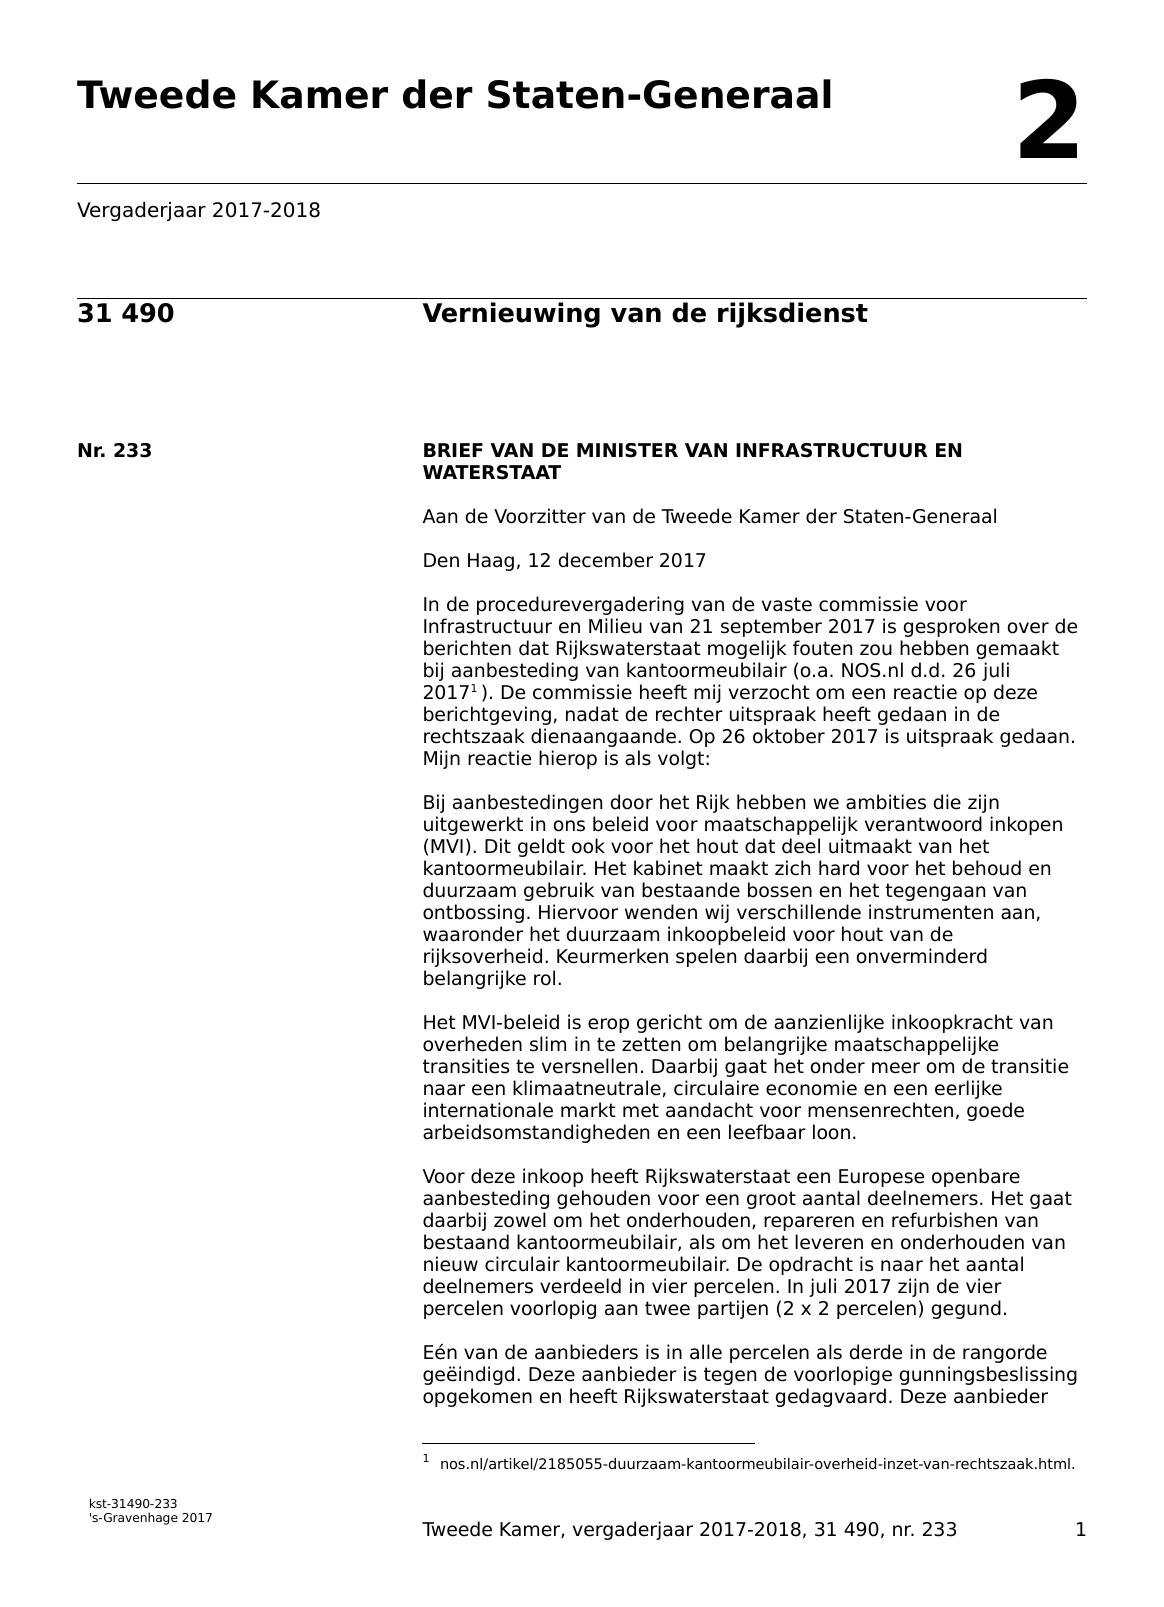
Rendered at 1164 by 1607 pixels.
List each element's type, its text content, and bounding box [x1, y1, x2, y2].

text Aan de Voorzitter van de Tweede Kamer der Staten-Generaal [422, 506, 1087, 528]
text Bij aanbestedingen door het Rijk hebben we ambities die zijn uitgewerkt in ons beleid voor maatschappelijk verantwoord inkopen (MVI). Dit geldt ook voor het hout dat deel uitmaakt van het kantoormeubilair. Het kabinet maakt zich hard voor het behoud en duurzaam gebruik van bestaande bossen en het tegengaan van ontbossing. Hiervoor wenden wij verschillende instrumenten aan, waaronder het duurzaam inkoopbeleid voor hout van de rijksoverheid. Keurmerken spelen daarbij een onverminderd belangrijke rol. [422, 792, 1087, 990]
table_header Tweede Kamer der Staten-Generaal [77, 59, 886, 183]
text Eén van de aanbieders is in alle percelen als derde in de rangorde geëindigd. Deze aanbieder is tegen de voorlopige gunningsbeslissing opgekomen en heeft Rijkswaterstaat gedagvaard. Deze aanbieder [422, 1342, 1087, 1408]
text In de procedurevergadering van de vaste commissie voor Infrastructuur en Milieu van 21 september 2017 is gesproken over de berichten dat Rijkswaterstaat mogelijk fouten zou hebben gemaakt bij aanbesteding van kantoormeubilair (o.a. NOS.nl d.d. 26 juli 2017). De commissie heeft mij verzocht om een reactie op deze berichtgeving, nadat de rechter uitspraak heeft gedaan in de rechtszaak dienaangaande. Op 26 oktober 2017 is uitspraak gedaan. Mijn reactie hierop is als volgt: [422, 594, 1087, 770]
subtitle 31 490 Vernieuwing van de rijksdienst [77, 299, 1087, 329]
table_cell Vergaderjaar 2017-2018 [77, 184, 1087, 298]
text nos.nl/artikel/2185055-duurzaam-kantoormeubilair-overheid-inzet-van-rechtszaak.html. [422, 1452, 1087, 1474]
text Den Haag, 12 december 2017 [422, 550, 1087, 572]
text Het MVI-beleid is erop gericht om de aanzienlijke inkoopkracht van overheden slim in te zetten om belangrijke maatschappelijke transities te versnellen. Daarbij gaat het onder meer om de transitie naar een klimaatneutrale, circulaire economie en een eerlijke internationale markt met aandacht voor mensenrechten, goede arbeidsomstandigheden en een leefbaar loon. [422, 1012, 1087, 1144]
text kst-31490-233 [88, 1497, 323, 1511]
text Voor deze inkoop heeft Rijkswaterstaat een Europese openbare aanbesteding gehouden voor een groot aantal deelnemers. Het gaat daarbij zowel om het onderhouden, repareren en refurbishen van bestaand kantoormeubilair, als om het leveren en onderhouden van nieuw circulair kantoormeubilair. De opdracht is naar het aantal deelnemers verdeeld in vier percelen. In juli 2017 zijn de vier percelen voorlopig aan twee partijen (2 x 2 percelen) gegund. [422, 1166, 1087, 1320]
table_header 2 [886, 59, 1087, 183]
subtitle Nr. 233 BRIEF VAN DE MINISTER VAN INFRASTRUCTUUR EN WATERSTAAT [77, 440, 1087, 484]
text 's-Gravenhage 2017 [88, 1511, 323, 1525]
